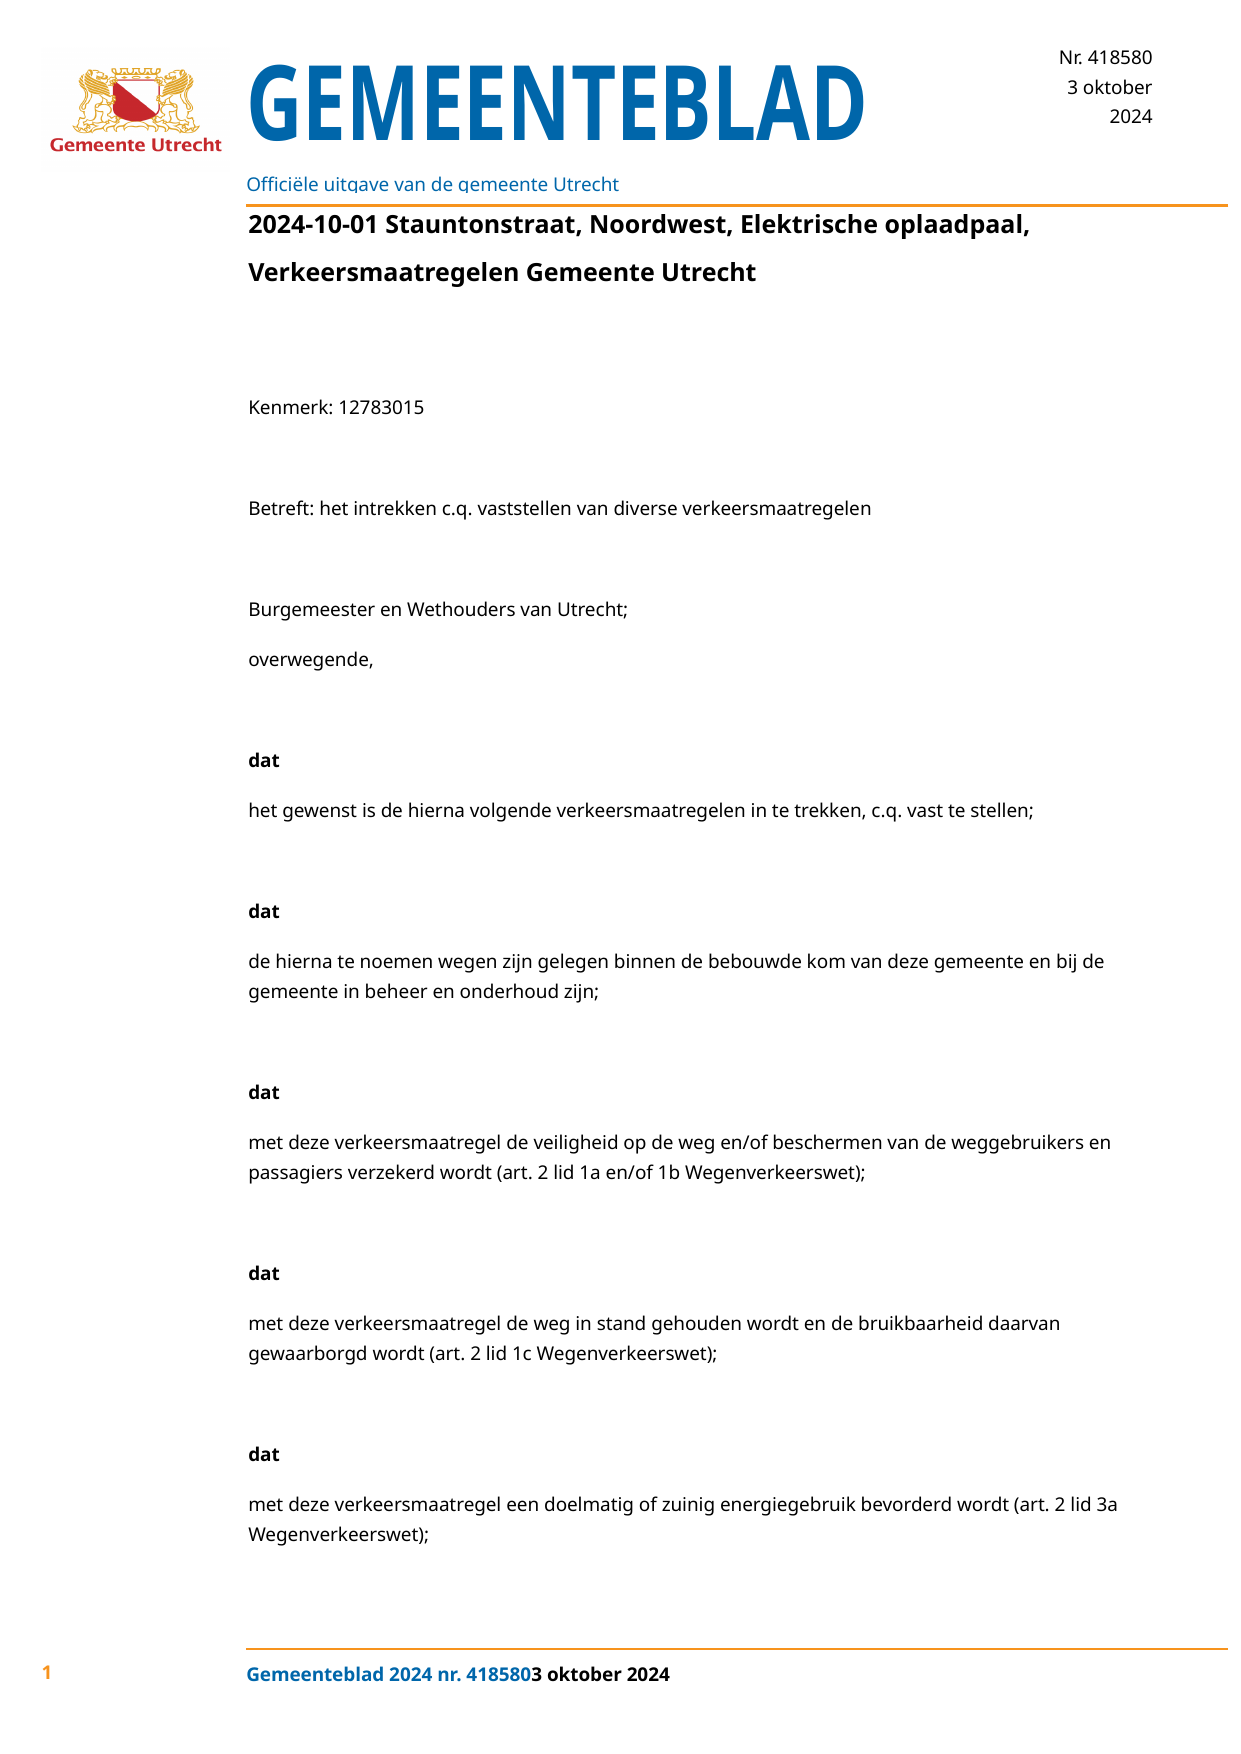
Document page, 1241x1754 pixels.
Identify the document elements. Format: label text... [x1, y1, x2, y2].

text het gewenst is de hierna volgende verkeersmaatregelen in te trekken, c.q. vast te stellen; [248, 797, 1152, 823]
text Betreft: het intrekken c.q. vaststellen van diverse verkeersmaatregelen [248, 495, 1152, 521]
text Burgemeester en Wethouders van Utrecht; [248, 596, 1152, 621]
picture [41, 47, 231, 172]
text 2024-10-01 Stauntonstraat, Noordwest, Elektrische oplaadpaal, Verkeersmaatregelen Gemeente Utrecht [248, 207, 1152, 288]
text dat [248, 1441, 1152, 1466]
text dat [248, 1079, 1152, 1105]
text overwegende, [248, 646, 1152, 672]
text met deze verkeersmaatregel de veiligheid op de weg en/of beschermen van de weggebruikers en passagiers verzekerd wordt (art. 2 lid 1a en/of 1b Wegenverkeerswet); [248, 1129, 1152, 1185]
text dat [248, 747, 1152, 773]
text met deze verkeersmaatregel de weg in stand gehouden wordt en de bruikbaarheid daarvan gewaarborgd wordt (art. 2 lid 1c Wegenverkeerswet); [248, 1310, 1152, 1366]
text met deze verkeersmaatregel een doelmatig of zuinig energiegebruik bevorderd wordt (art. 2 lid 3a Wegenverkeerswet); [248, 1491, 1152, 1546]
text Kenmerk: 12783015 [248, 394, 1152, 420]
text dat [248, 898, 1152, 924]
text dat [248, 1260, 1152, 1286]
text de hierna te noemen wegen zijn gelegen binnen de bebouwde kom van deze gemeente en bij de gemeente in beheer en onderhoud zijn; [248, 949, 1152, 1004]
